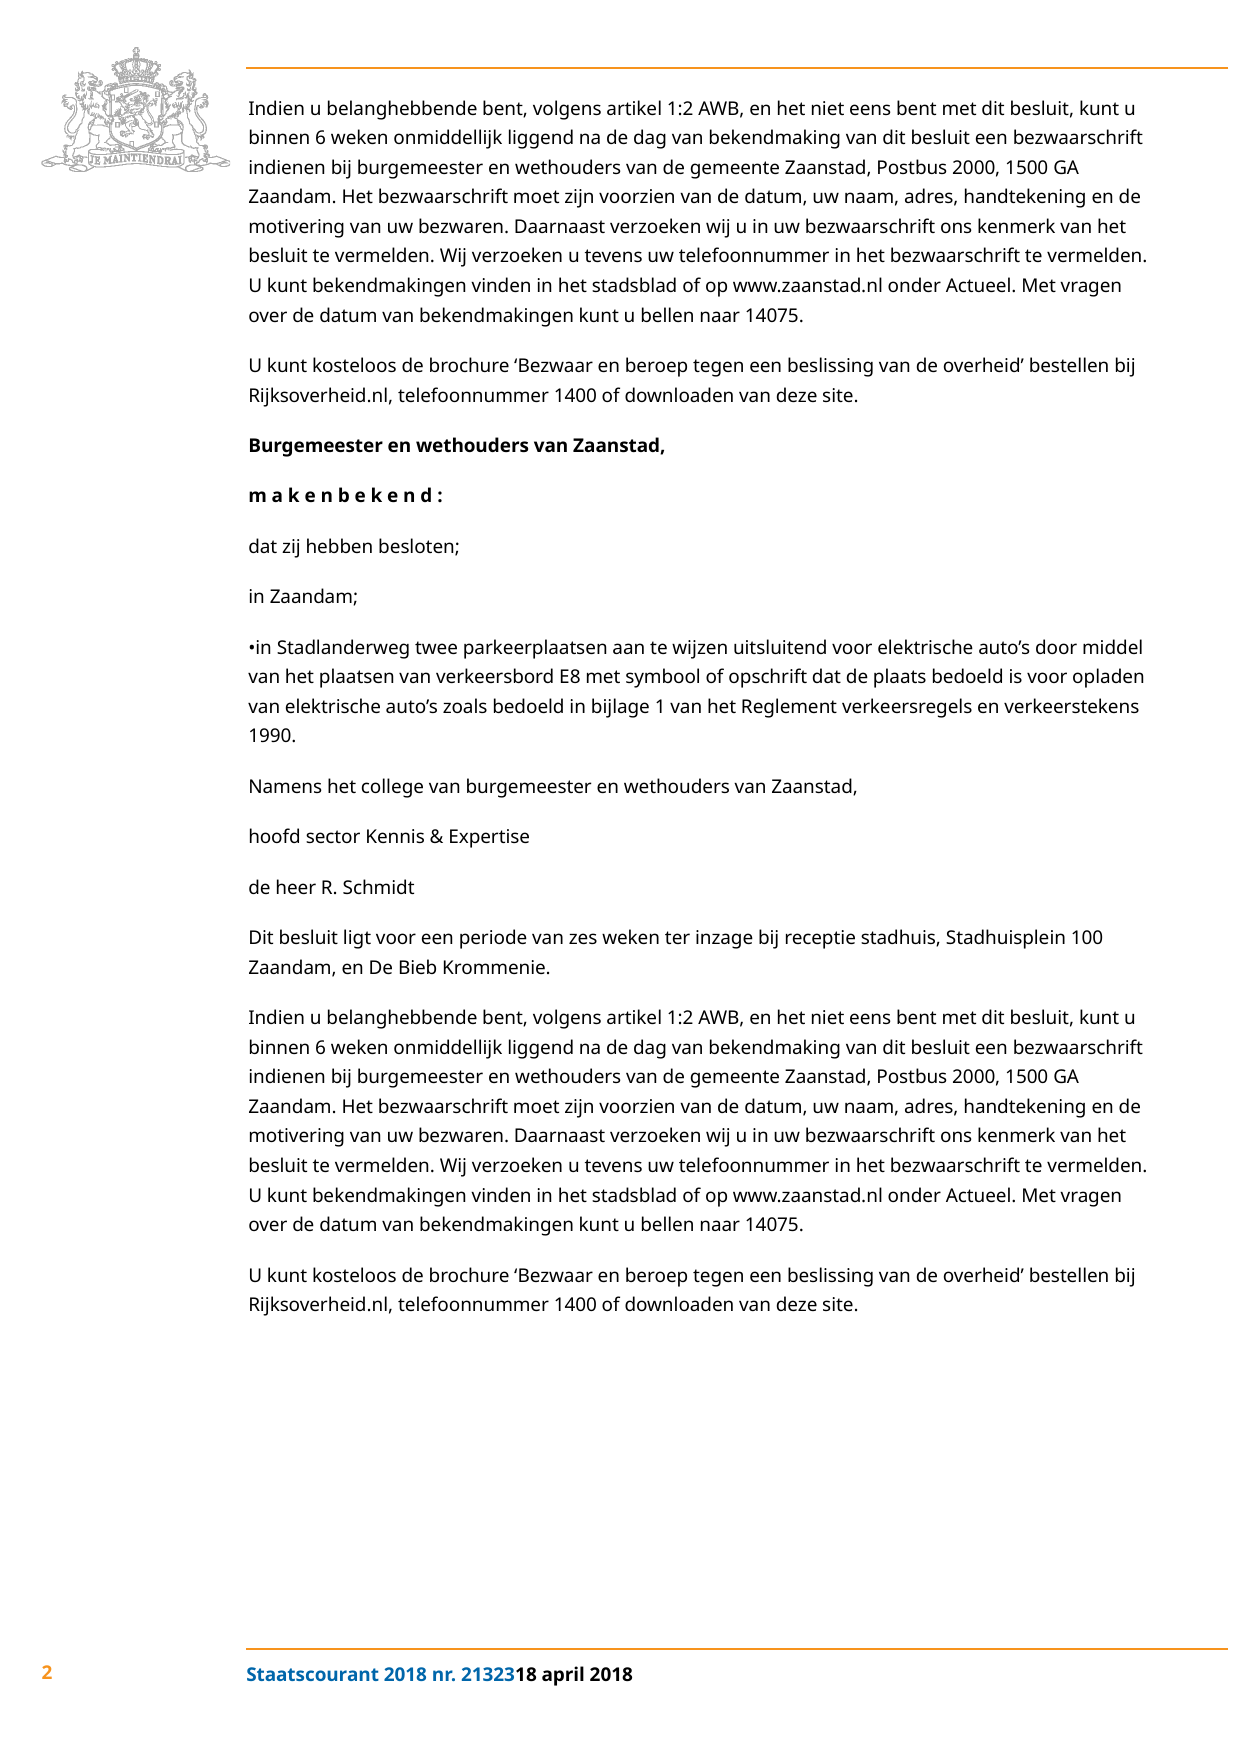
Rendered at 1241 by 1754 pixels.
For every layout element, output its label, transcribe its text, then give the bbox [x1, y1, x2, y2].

text m a k e n b e k e n d : [248, 483, 1152, 508]
text Dit besluit ligt voor een periode van zes weken ter inzage bij receptie stadhuis, Stadhuisplein 100 Zaandam, en De Bieb Krommenie. [248, 924, 1152, 980]
text U kunt kosteloos de brochure ‘Bezwaar en beroep tegen een beslissing van de overheid’ bestellen bij Rijksoverheid.nl, telefoonnummer 1400 of downloaden van deze site. [248, 352, 1152, 408]
text Indien u belanghebbende bent, volgens artikel 1:2 AWB, en het niet eens bent met dit besluit, kunt u binnen 6 weken onmiddellijk liggend na de dag van bekendmaking van dit besluit een bezwaarschrift indienen bij burgemeester en wethouders van de gemeente Zaanstad, Postbus 2000, 1500 GA Zaandam. Het bezwaarschrift moet zijn voorzien van de datum, uw naam, adres, handtekening en de motivering van uw bezwaren. Daarnaast verzoeken wij u in uw bezwaarschrift ons kenmerk van het besluit te vermelden. Wij verzoeken u tevens uw telefoonnummer in het bezwaarschrift te vermelden. U kunt bekendmakingen vinden in het stadsblad of op www.zaanstad.nl onder Actueel. Met vragen over de datum van bekendmakingen kunt u bellen naar 14075. [248, 1004, 1152, 1237]
text Burgemeester en wethouders van Zaanstad, [248, 432, 1152, 458]
text U kunt kosteloos de brochure ‘Bezwaar en beroep tegen een beslissing van de overheid’ bestellen bij Rijksoverheid.nl, telefoonnummer 1400 of downloaden van deze site. [248, 1262, 1152, 1317]
text •in Stadlanderweg twee parkeerplaatsen aan te wijzen uitsluitend voor elektrische auto’s door middel van het plaatsen van verkeersbord E8 met symbool of opschrift dat de plaats bedoeld is voor opladen van elektrische auto’s zoals bedoeld in bijlage 1 van het Reglement verkeersregels en verkeerstekens 1990. [248, 634, 1152, 748]
text de heer R. Schmidt [248, 874, 1152, 900]
text hoofd sector Kennis & Expertise [248, 823, 1152, 849]
text in Zaandam; [248, 583, 1152, 609]
text dat zij hebben besloten; [248, 533, 1152, 559]
text Namens het college van burgemeester en wethouders van Zaanstad, [248, 773, 1152, 799]
text Indien u belanghebbende bent, volgens artikel 1:2 AWB, en het niet eens bent met dit besluit, kunt u binnen 6 weken onmiddellijk liggend na de dag van bekendmaking van dit besluit een bezwaarschrift indienen bij burgemeester en wethouders van de gemeente Zaanstad, Postbus 2000, 1500 GA Zaandam. Het bezwaarschrift moet zijn voorzien van de datum, uw naam, adres, handtekening en de motivering van uw bezwaren. Daarnaast verzoeken wij u in uw bezwaarschrift ons kenmerk van het besluit te vermelden. Wij verzoeken u tevens uw telefoonnummer in het bezwaarschrift te vermelden. U kunt bekendmakingen vinden in het stadsblad of op www.zaanstad.nl onder Actueel. Met vragen over de datum van bekendmakingen kunt u bellen naar 14075. [248, 95, 1152, 328]
picture [41, 47, 231, 172]
